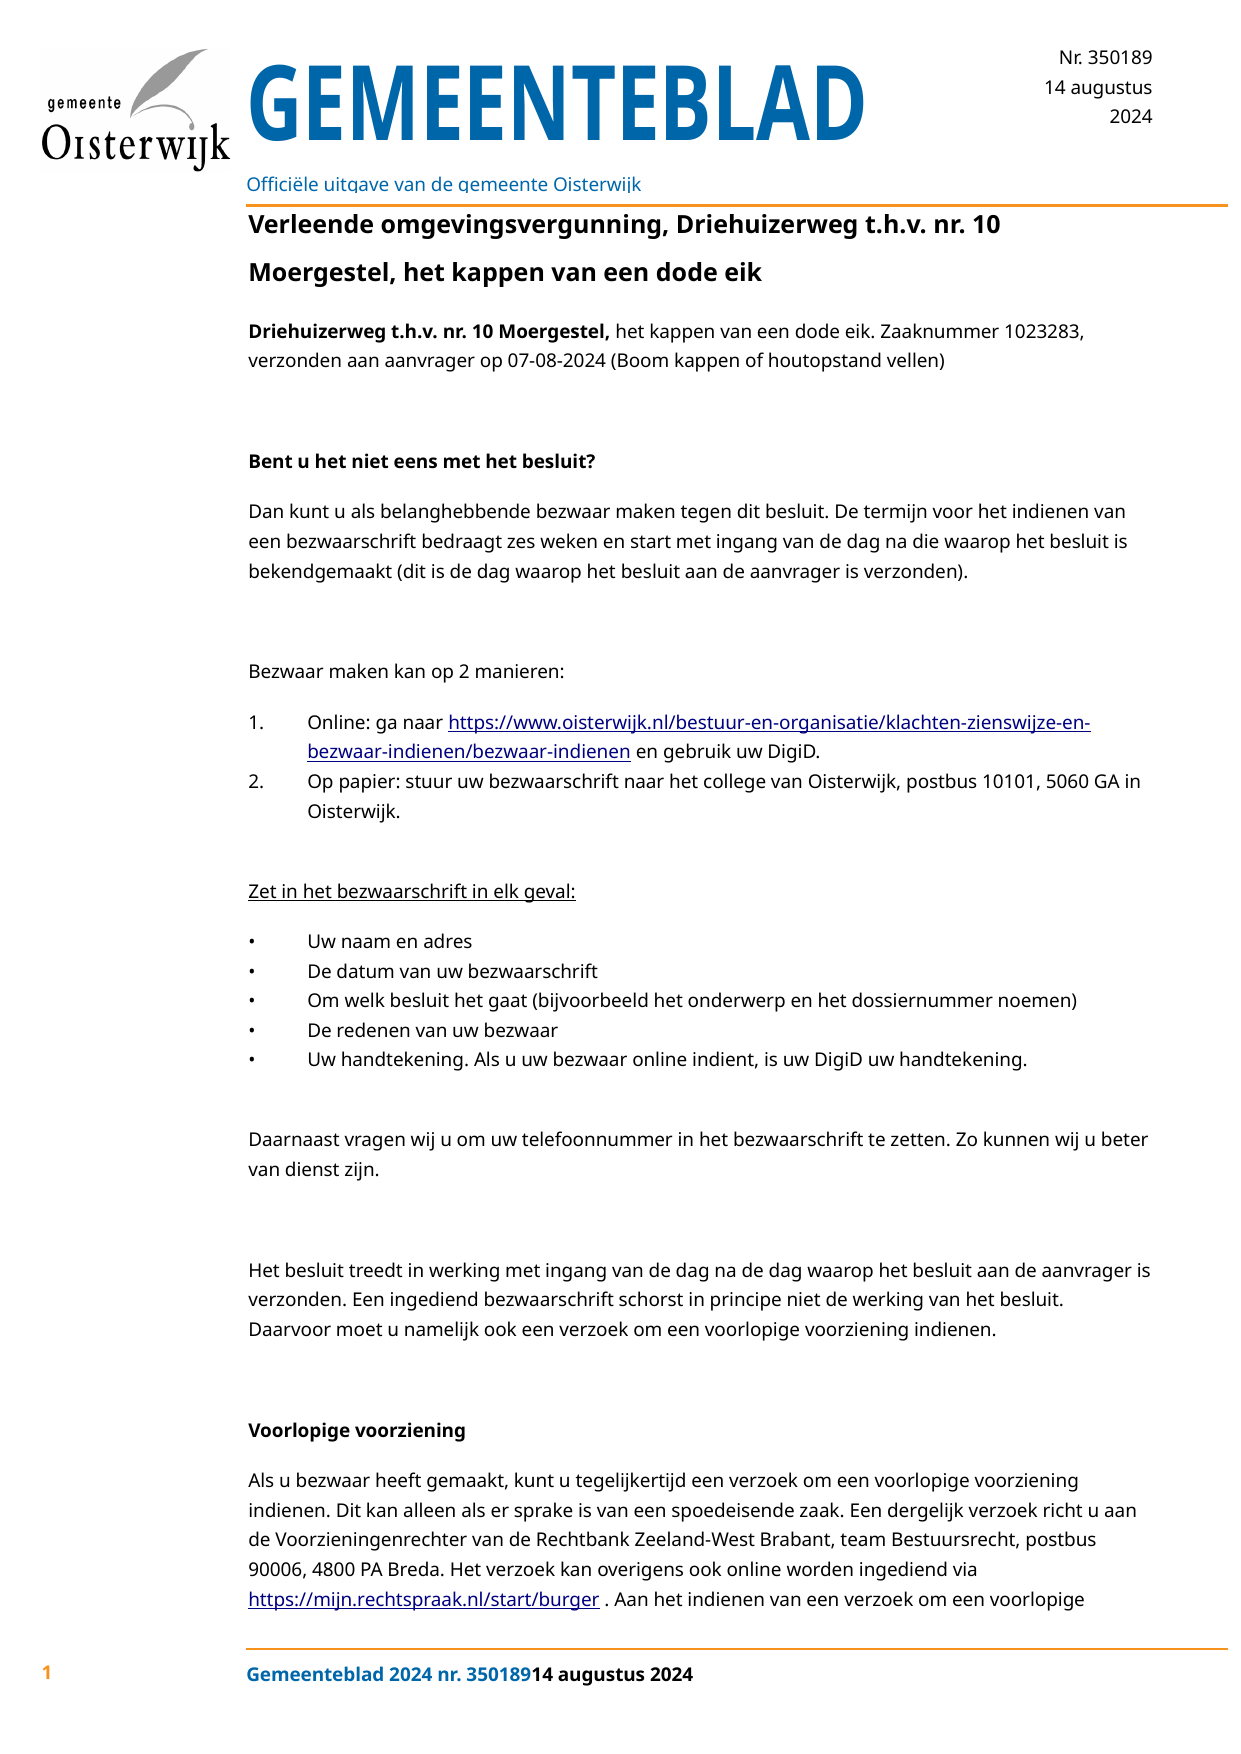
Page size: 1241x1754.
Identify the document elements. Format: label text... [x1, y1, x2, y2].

list Uw naam en adres [248, 928, 1152, 954]
list Uw handtekening. Als u uw bezwaar online indient, is uw DigiD uw handtekening. [248, 1047, 1152, 1072]
text Bent u het niet eens met het besluit? [248, 448, 1152, 474]
text Dan kunt u als belanghebbende bezwaar maken tegen dit besluit. De termijn voor het indienen van een bezwaarschrift bedraagt zes weken en start met ingang van de dag na die waarop het besluit is bekendgemaakt (dit is de dag waarop het besluit aan de aanvrager is verzonden). [248, 499, 1152, 584]
list Om welk besluit het gaat (bijvoorbeeld het onderwerp en het dossiernummer noemen) [248, 987, 1152, 1013]
text Verleende omgevingsvergunning, Driehuizerweg t.h.v. nr. 10 Moergestel, het kappen van een dode eik [248, 207, 1152, 288]
text Driehuizerweg t.h.v. nr. 10 Moergestel, het kappen van een dode eik. Zaaknummer 1023283, verzonden aan aanvrager op 07-08-2024 (Boom kappen of houtopstand vellen) [248, 318, 1152, 373]
list Op papier: stuur uw bezwaarschrift naar het college van Oisterwijk, postbus 10101, 5060 GA in Oisterwijk. [248, 768, 1152, 824]
text Voorlopige voorziening [248, 1417, 1152, 1443]
text Bezwaar maken kan op 2 manieren: [248, 659, 1152, 684]
list De datum van uw bezwaarschrift [248, 958, 1152, 984]
text Zet in het bezwaarschrift in elk geval: [248, 878, 1152, 904]
text Daarnaast vragen wij u om uw telefoonnummer in het bezwaarschrift te zetten. Zo kunnen wij u beter van dienst zijn. [248, 1127, 1152, 1182]
text Het besluit treedt in werking met ingang van de dag na de dag waarop het besluit aan de aanvrager is verzonden. Een ingediend bezwaarschrift schorst in principe niet de werking van het besluit. Daarvoor moet u namelijk ook een verzoek om een voorlopige voorziening indienen. [248, 1257, 1152, 1342]
list De redenen van uw bezwaar [248, 1017, 1152, 1043]
list Online: ga naar https://www.oisterwijk.nl/bestuur-en-organisatie/klachten-zienswijze-en-bezwaar-indienen/bezwaar-indienen en gebruik uw DigiD. [248, 709, 1152, 764]
picture [41, 47, 231, 172]
text Als u bezwaar heeft gemaakt, kunt u tegelijkertijd een verzoek om een voorlopige voorziening indienen. Dit kan alleen als er sprake is van een spoedeisende zaak. Een dergelijk verzoek richt u aan de Voorzieningenrechter van de Rechtbank Zeeland-West Brabant, team Bestuursrecht, postbus 90006, 4800 PA Breda. Het verzoek kan overigens ook online worden ingediend via https://mijn.rechtspraak.nl/start/burger . Aan het indienen van een verzoek om een voorlopige [248, 1467, 1152, 1612]
